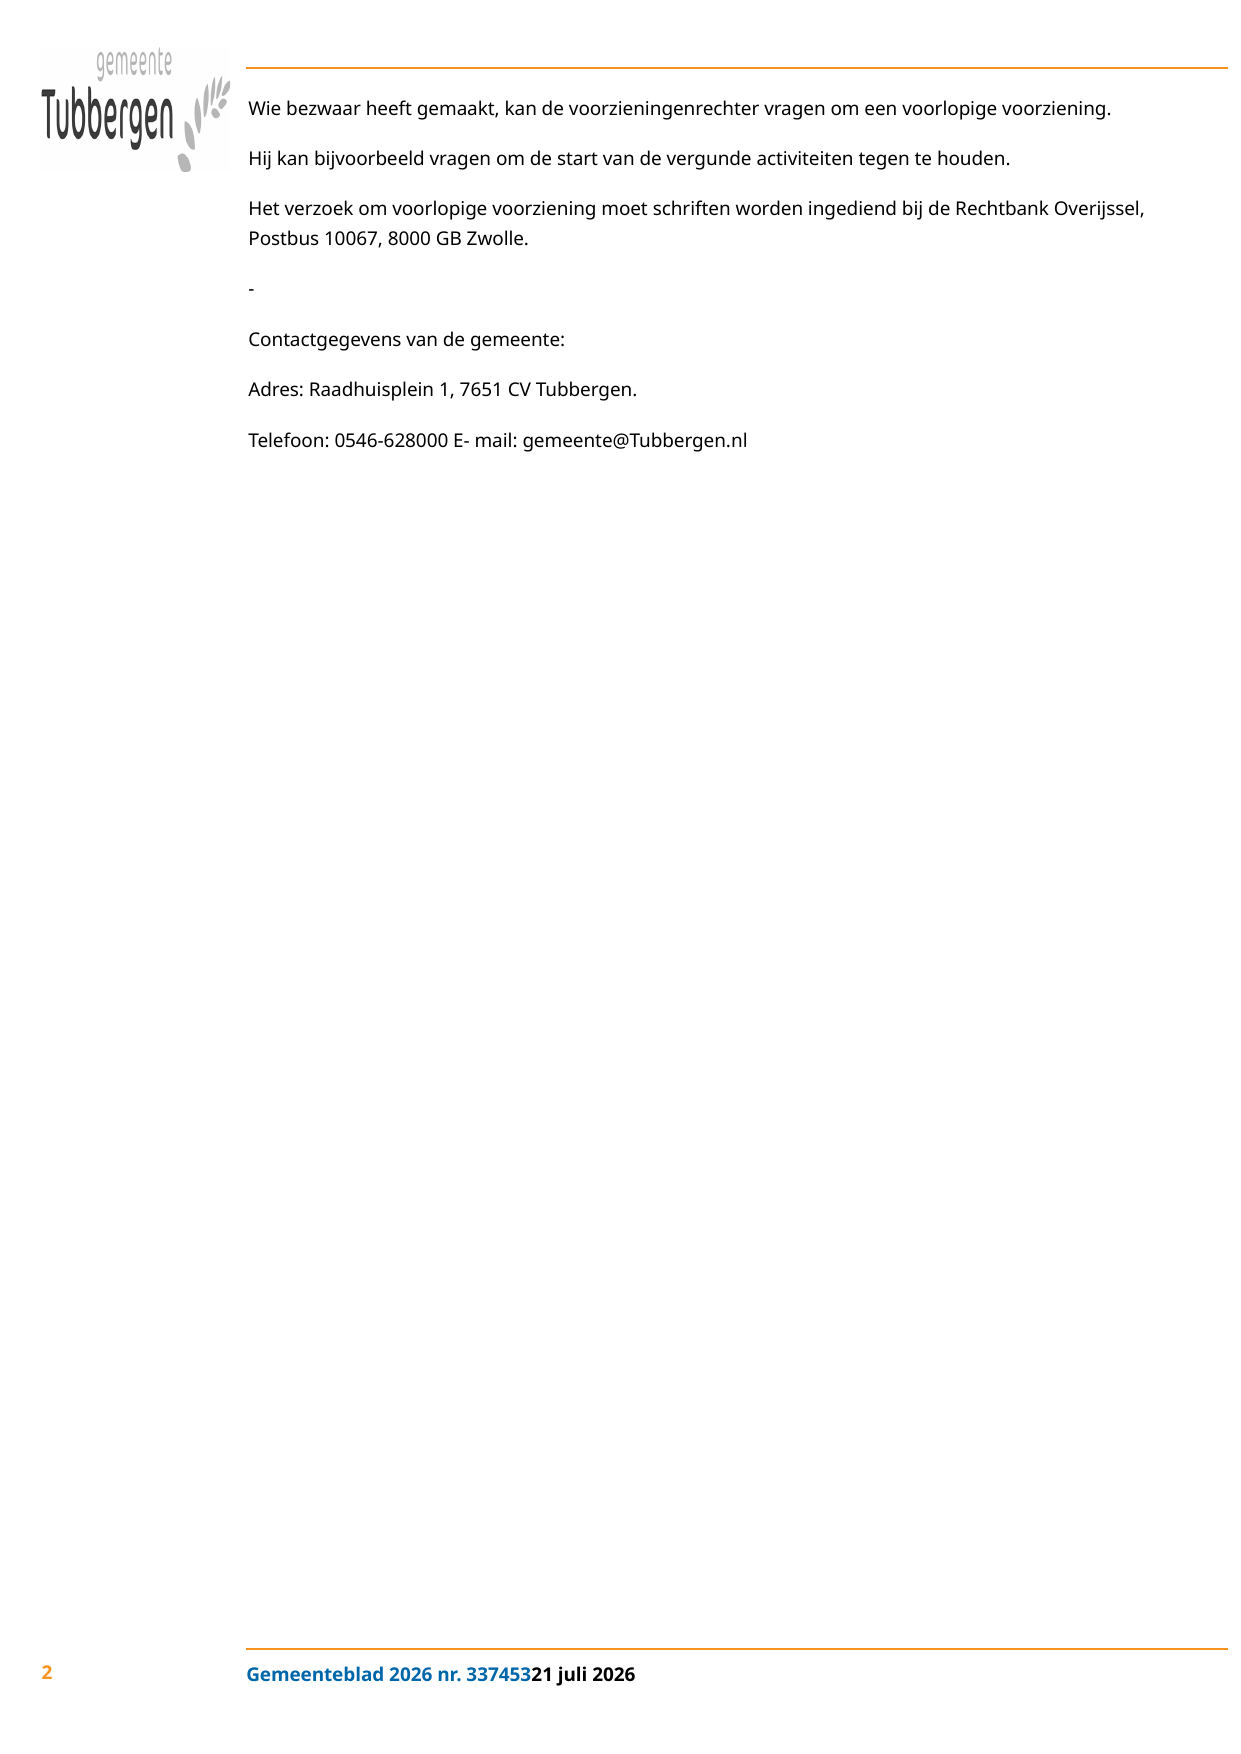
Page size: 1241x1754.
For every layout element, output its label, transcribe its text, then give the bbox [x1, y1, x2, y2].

text - [248, 276, 1152, 301]
text Het verzoek om voorlopige voorziening moet schriften worden ingediend bij de Rechtbank Overijssel, Postbus 10067, 8000 GB Zwolle. [248, 196, 1152, 251]
text Contactgegevens van de gemeente: [248, 326, 1152, 352]
text Wie bezwaar heeft gemaakt, kan de voorzieningenrechter vragen om een voorlopige voorziening. [248, 95, 1152, 121]
text Hij kan bijvoorbeeld vragen om de start van de vergunde activiteiten tegen te houden. [248, 145, 1152, 171]
text Adres: Raadhuisplein 1, 7651 CV Tubbergen. [248, 376, 1152, 402]
picture [41, 47, 231, 172]
text Telefoon: 0546-628000 E- mail: gemeente@Tubbergen.nl [248, 427, 1152, 453]
